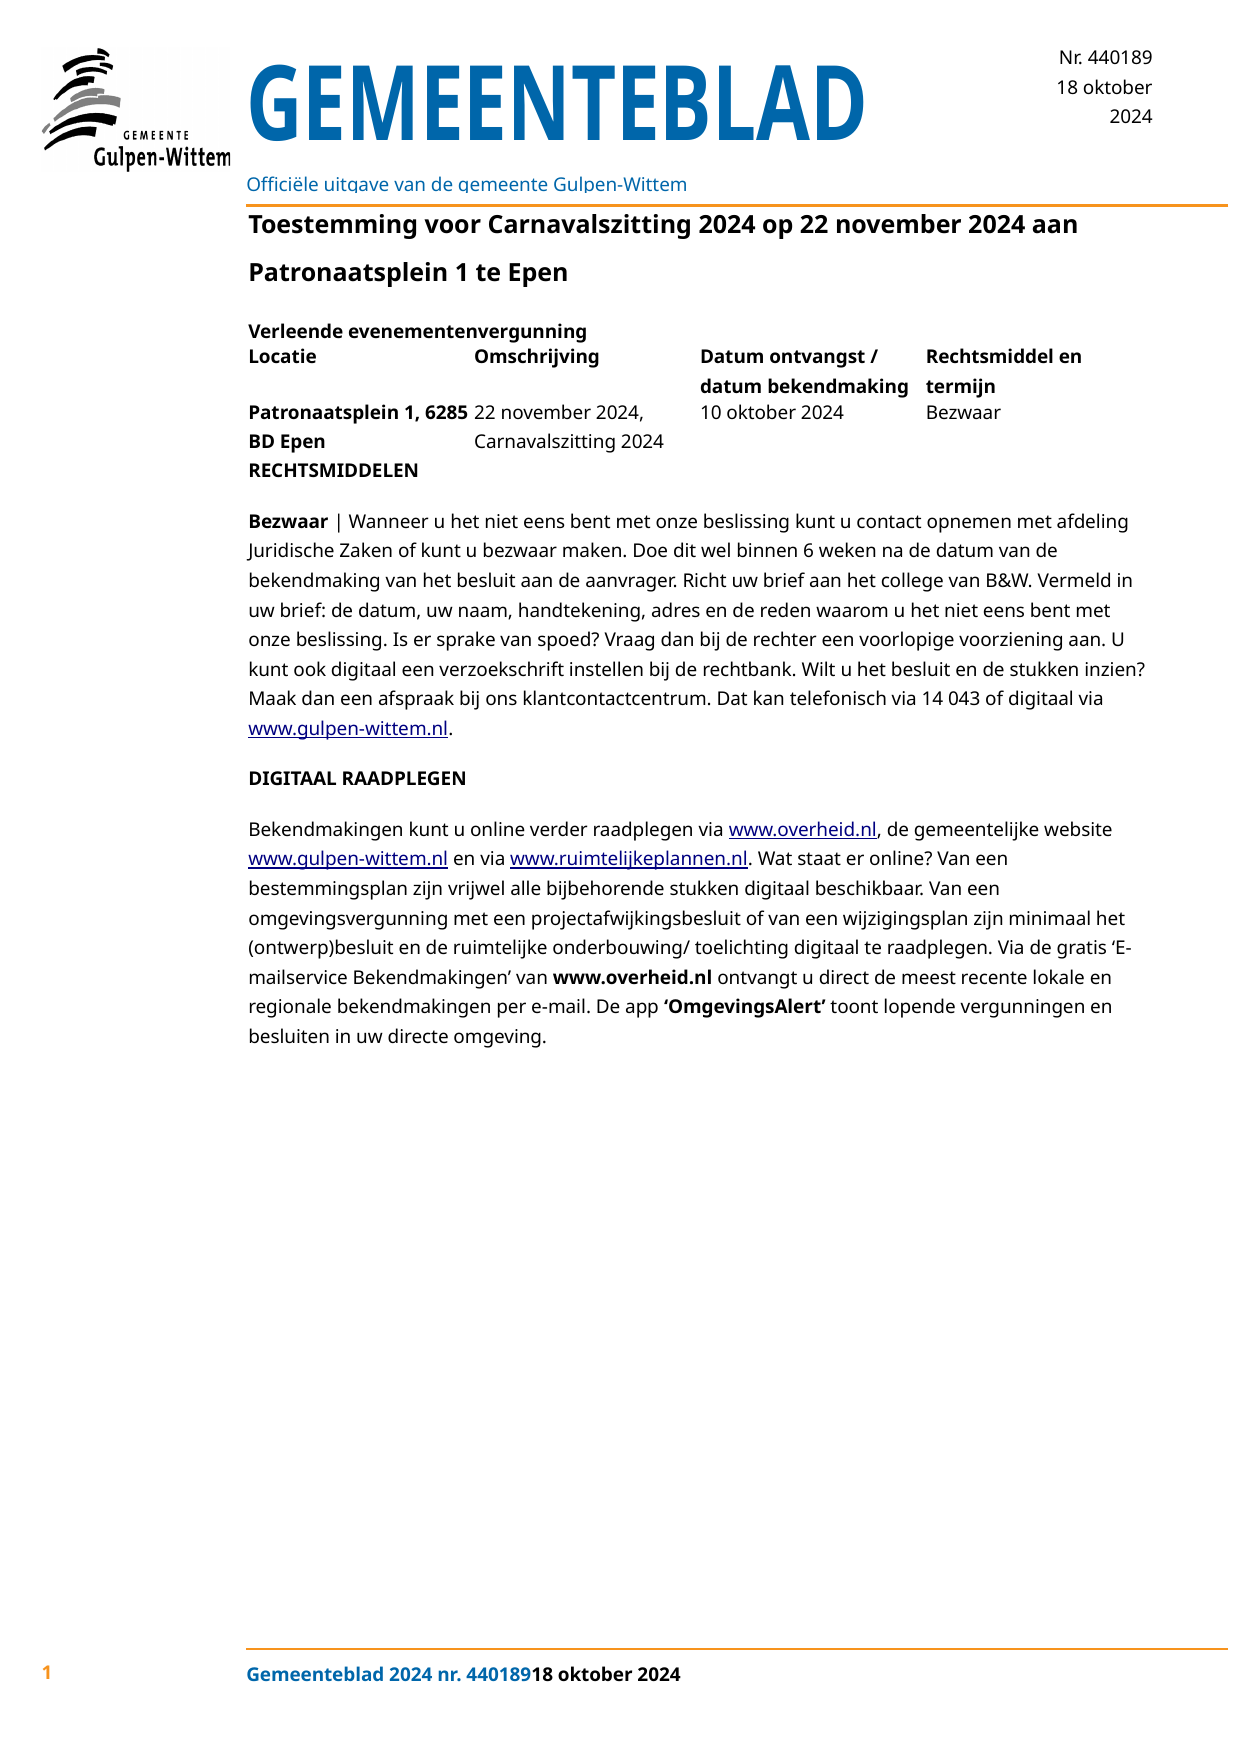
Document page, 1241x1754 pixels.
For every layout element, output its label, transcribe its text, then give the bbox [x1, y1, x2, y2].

table_cell 22 november 2024, Carnavalszitting 2024 [474, 399, 700, 454]
table_cell 10 oktober 2024 [700, 399, 926, 454]
picture [41, 47, 231, 172]
table_cell Datum ontvangst / datum bekendmaking [700, 344, 926, 399]
text Bekendmakingen kunt u online verder raadplegen via www.overheid.nl, de gemeentelijke website www.gulpen-wittem.nl en via www.ruimtelijkeplannen.nl. Wat staat er online? Van een bestemmingsplan zijn vrijwel alle bijbehorende stukken digitaal beschikbaar. Van een omgevingsvergunning met een projectafwijkingsbesluit of van een wijzigingsplan zijn minimaal het (ontwerp)besluit en de ruimtelijke onderbouwing/ toelichting digitaal te raadplegen. Via de gratis ‘E-mailservice Bekendmakingen’ van www.overheid.nl ontvangt u direct de meest recente lokale en regionale bekendmakingen per e-mail. De app ‘OmgevingsAlert’ toont lopende vergunningen en besluiten in uw directe omgeving. [248, 816, 1152, 1049]
table_cell Rechtsmiddel en termijn [926, 344, 1152, 399]
text RECHTSMIDDELEN [248, 458, 1152, 483]
text Bezwaar | Wanneer u het niet eens bent met onze beslissing kunt u contact opnemen met afdeling Juridische Zaken of kunt u bezwaar maken. Doe dit wel binnen 6 weken na de datum van de bekendmaking van het besluit aan de aanvrager. Richt uw brief aan het college van B&W. Vermeld in uw brief: de datum, uw naam, handtekening, adres en de reden waarom u het niet eens bent met onze beslissing. Is er sprake van spoed? Vraag dan bij de rechter een voorlopige voorziening aan. U kunt ook digitaal een verzoekschrift instellen bij de rechtbank. Wilt u het besluit en de stukken inzien? Maak dan een afspraak bij ons klantcontactcentrum. Dat kan telefonisch via 14 043 of digitaal via www.gulpen-wittem.nl. [248, 508, 1152, 741]
table_cell Omschrijving [474, 344, 700, 399]
text Toestemming voor Carnavalszitting 2024 op 22 november 2024 aan Patronaatsplein 1 te Epen [248, 207, 1152, 288]
table_cell Bezwaar [926, 399, 1152, 454]
table_cell Locatie [248, 344, 474, 399]
table_header Verleende evenementenvergunning [248, 318, 1152, 344]
table_cell Patronaatsplein 1, 6285 BD Epen [248, 399, 474, 454]
text DIGITAAL RAADPLEGEN [248, 766, 1152, 791]
